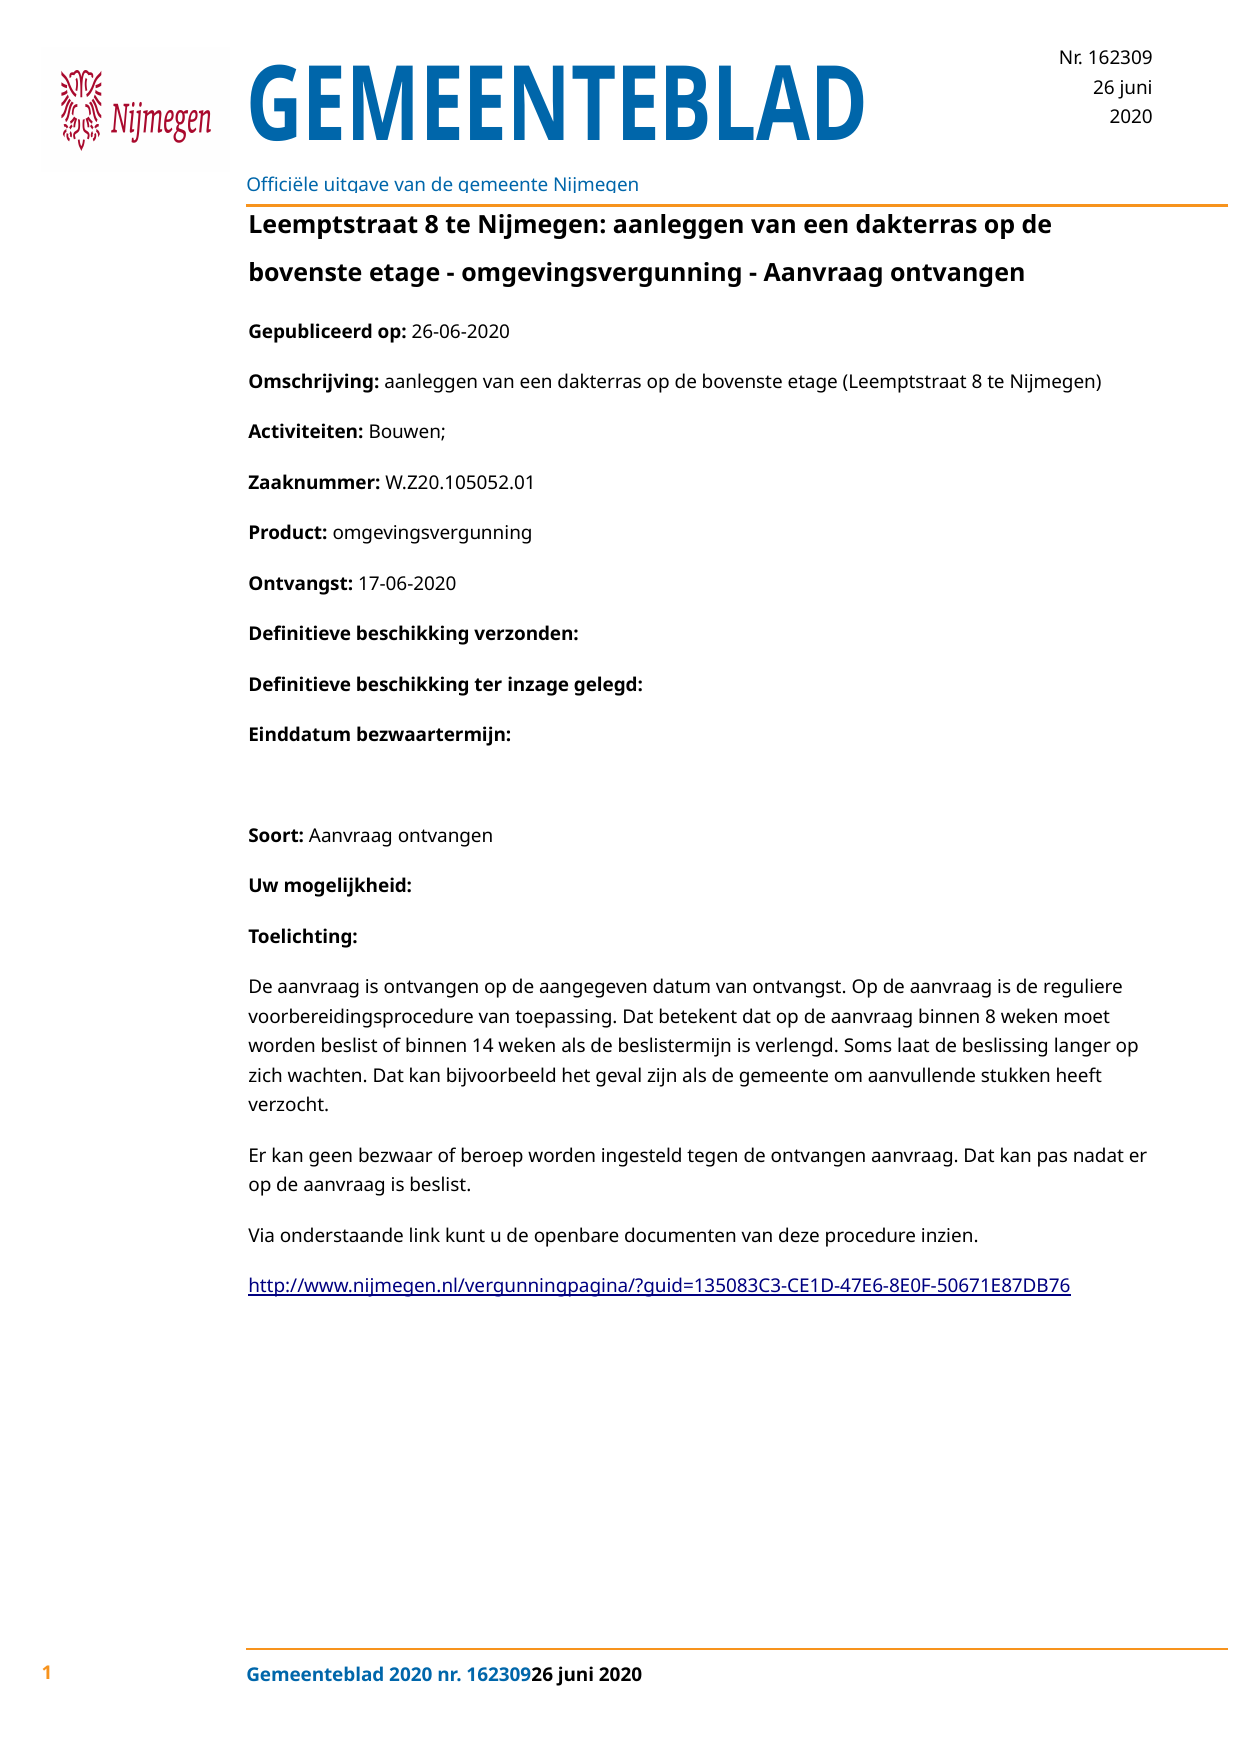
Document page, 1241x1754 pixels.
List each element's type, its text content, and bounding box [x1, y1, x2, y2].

text Definitieve beschikking verzonden: [248, 620, 1152, 646]
text Einddatum bezwaartermijn: [248, 721, 1152, 747]
text Soort: Aanvraag ontvangen [248, 822, 1152, 848]
text Gepubliceerd op: 26-06-2020 [248, 318, 1152, 344]
text Activiteiten: Bouwen; [248, 419, 1152, 444]
text Product: omgevingsvergunning [248, 519, 1152, 545]
text Definitieve beschikking ter inzage gelegd: [248, 671, 1152, 697]
text Omschrijving: aanleggen van een dakterras op de bovenste etage (Leemptstraat 8 te Nijmegen) [248, 368, 1152, 394]
text Zaaknummer: W.Z20.105052.01 [248, 469, 1152, 495]
text Leemptstraat 8 te Nijmegen: aanleggen van een dakterras op de bovenste etage - omgevingsvergunning - Aanvraag ontvangen [248, 207, 1152, 288]
text Toelichting: [248, 923, 1152, 949]
text De aanvraag is ontvangen op de aangegeven datum van ontvangst. Op de aanvraag is de reguliere voorbereidingsprocedure van toepassing. Dat betekent dat op de aanvraag binnen 8 weken moet worden beslist of binnen 14 weken als de beslistermijn is verlengd. Soms laat de beslissing langer op zich wachten. Dat kan bijvoorbeeld het geval zijn als de gemeente om aanvullende stukken heeft verzocht. [248, 973, 1152, 1117]
text Ontvangst: 17-06-2020 [248, 570, 1152, 596]
text http://www.nijmegen.nl/vergunningpagina/?guid=135083C3-CE1D-47E6-8E0F-50671E87DB76 [248, 1272, 1152, 1298]
picture [41, 47, 231, 172]
text Uw mogelijkheid: [248, 872, 1152, 898]
text Er kan geen bezwaar of beroep worden ingesteld tegen de ontvangen aanvraag. Dat kan pas nadat er op de aanvraag is beslist. [248, 1142, 1152, 1197]
text Via onderstaande link kunt u de openbare documenten van deze procedure inzien. [248, 1222, 1152, 1248]
